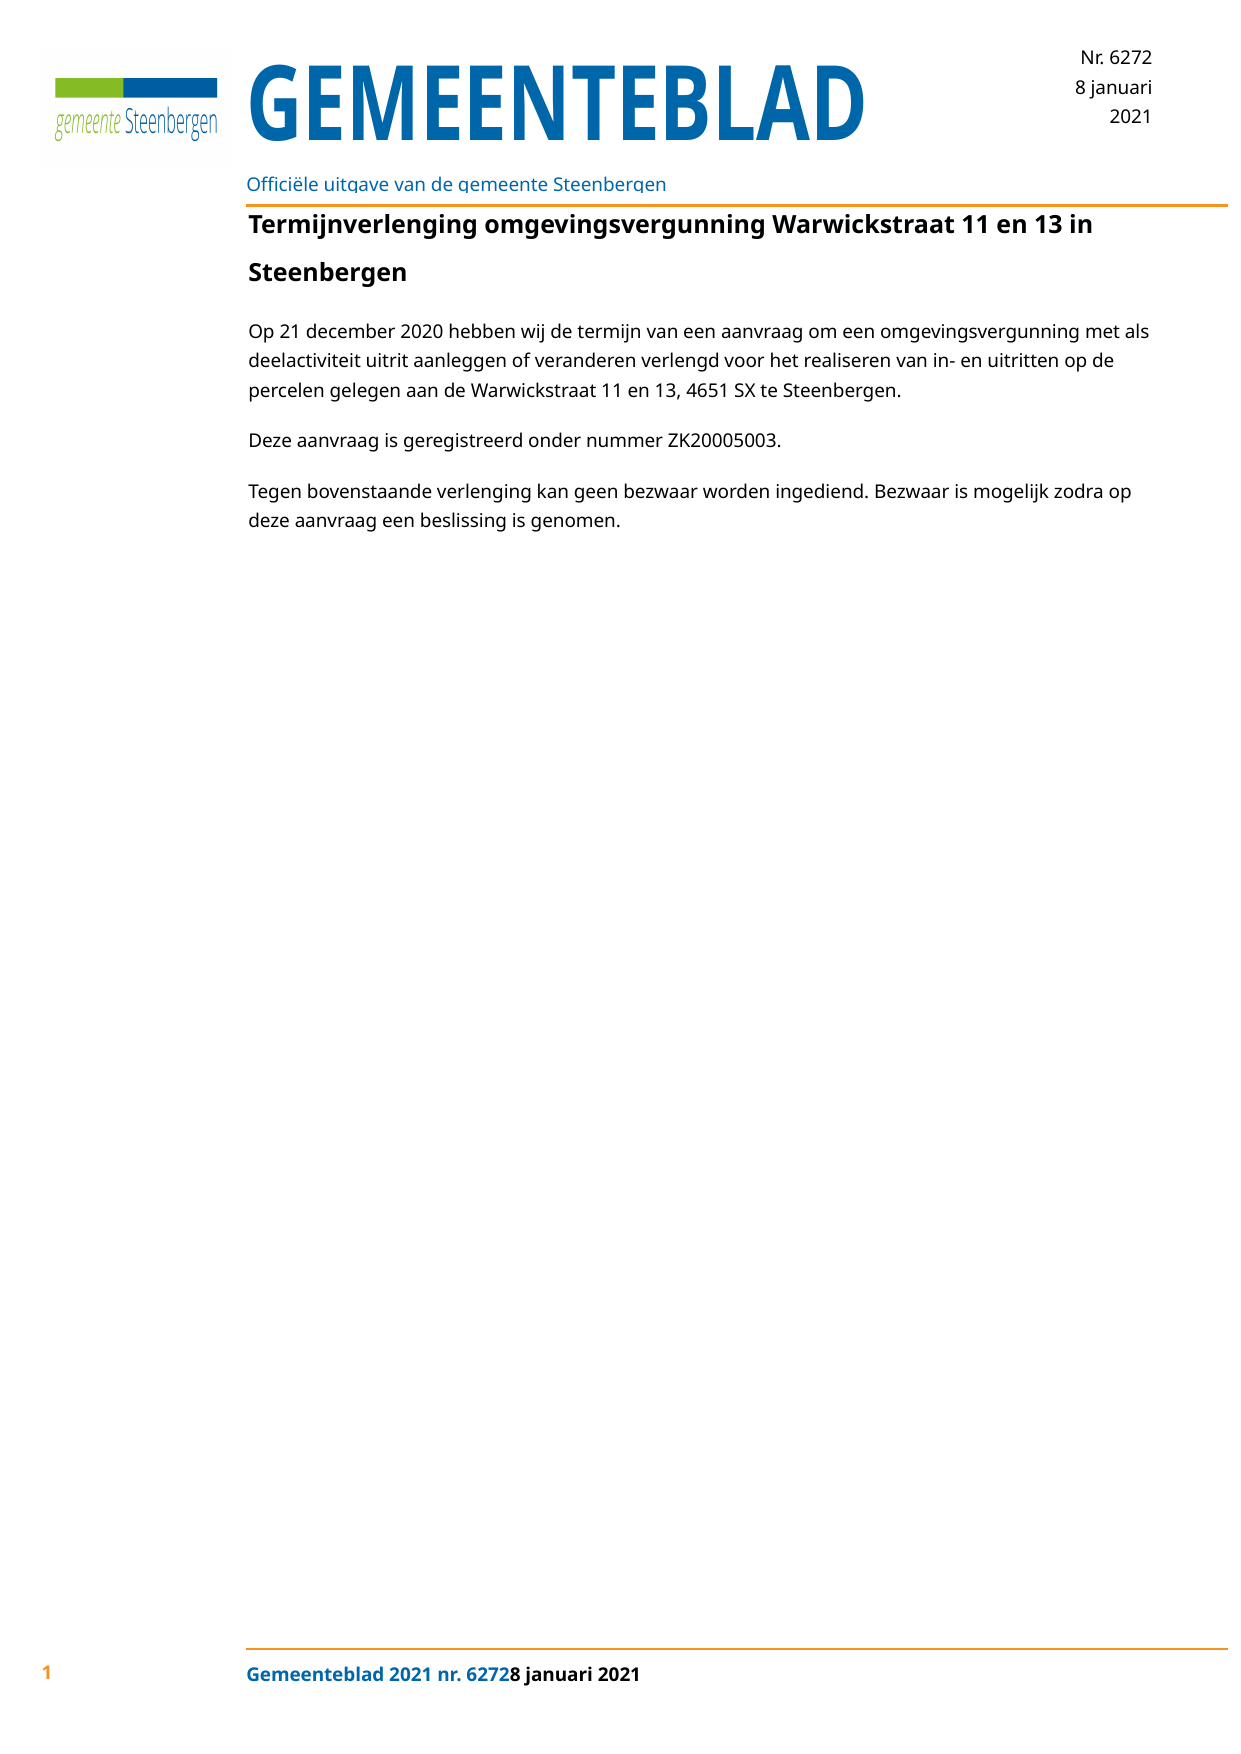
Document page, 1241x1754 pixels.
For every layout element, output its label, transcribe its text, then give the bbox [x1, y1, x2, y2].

picture [41, 47, 231, 172]
text Termijnverlenging omgevingsvergunning Warwickstraat 11 en 13 in Steenbergen [248, 207, 1152, 288]
text Tegen bovenstaande verlenging kan geen bezwaar worden ingediend. Bezwaar is mogelijk zodra op deze aanvraag een beslissing is genomen. [248, 478, 1152, 533]
text Op 21 december 2020 hebben wij de termijn van een aanvraag om een omgevingsvergunning met als deelactiviteit uitrit aanleggen of veranderen verlengd voor het realiseren van in- en uitritten op de percelen gelegen aan de Warwickstraat 11 en 13, 4651 SX te Steenbergen. [248, 318, 1152, 403]
text Deze aanvraag is geregistreerd onder nummer ZK20005003. [248, 427, 1152, 453]
